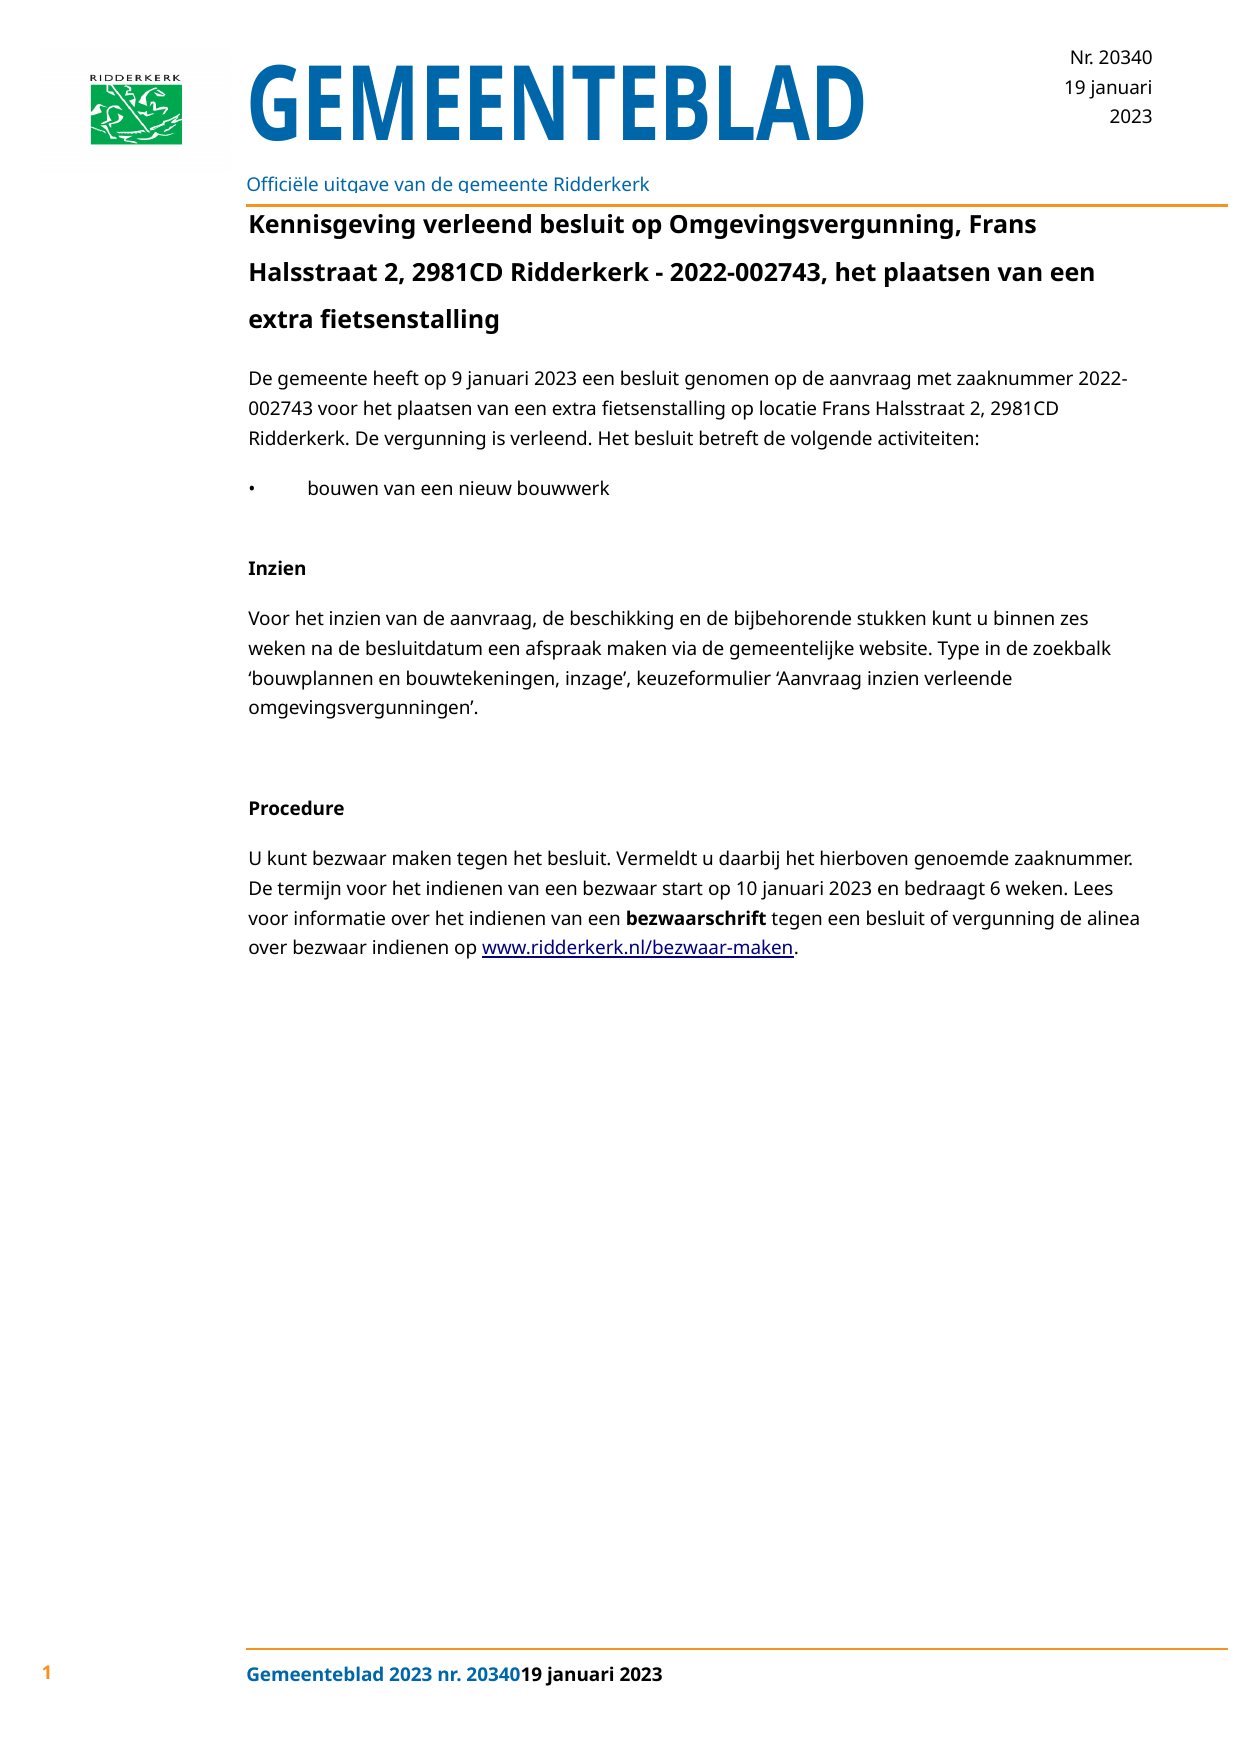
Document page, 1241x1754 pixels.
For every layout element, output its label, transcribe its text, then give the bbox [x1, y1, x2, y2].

text Procedure [248, 795, 1152, 821]
list bouwen van een nieuw bouwwerk [248, 475, 1152, 501]
text Voor het inzien van de aanvraag, de beschikking en de bijbehorende stukken kunt u binnen zes weken na de besluitdatum een afspraak maken via de gemeentelijke website. Type in de zoekbalk ‘bouwplannen en bouwtekeningen, inzage’, keuzeformulier ‘Aanvraag inzien verleende omgevingsvergunningen’. [248, 606, 1152, 720]
text Inzien [248, 555, 1152, 581]
picture [41, 47, 231, 172]
text Kennisgeving verleend besluit op Omgevingsvergunning, Frans Halsstraat 2, 2981CD Ridderkerk - 2022-002743, het plaatsen van een extra fietsenstalling [248, 207, 1152, 336]
text U kunt bezwaar maken tegen het besluit. Vermeldt u daarbij het hierboven genoemde zaaknummer. De termijn voor het indienen van een bezwaar start op 10 januari 2023 en bedraagt 6 weken. Lees voor informatie over het indienen van een bezwaarschrift tegen een besluit of vergunning de alinea over bezwaar indienen op www.ridderkerk.nl/bezwaar-maken. [248, 846, 1152, 960]
text De gemeente heeft op 9 januari 2023 een besluit genomen op de aanvraag met zaaknummer 2022-002743 voor het plaatsen van een extra fietsenstalling op locatie Frans Halsstraat 2, 2981CD Ridderkerk. De vergunning is verleend. Het besluit betreft de volgende activiteiten: [248, 366, 1152, 450]
